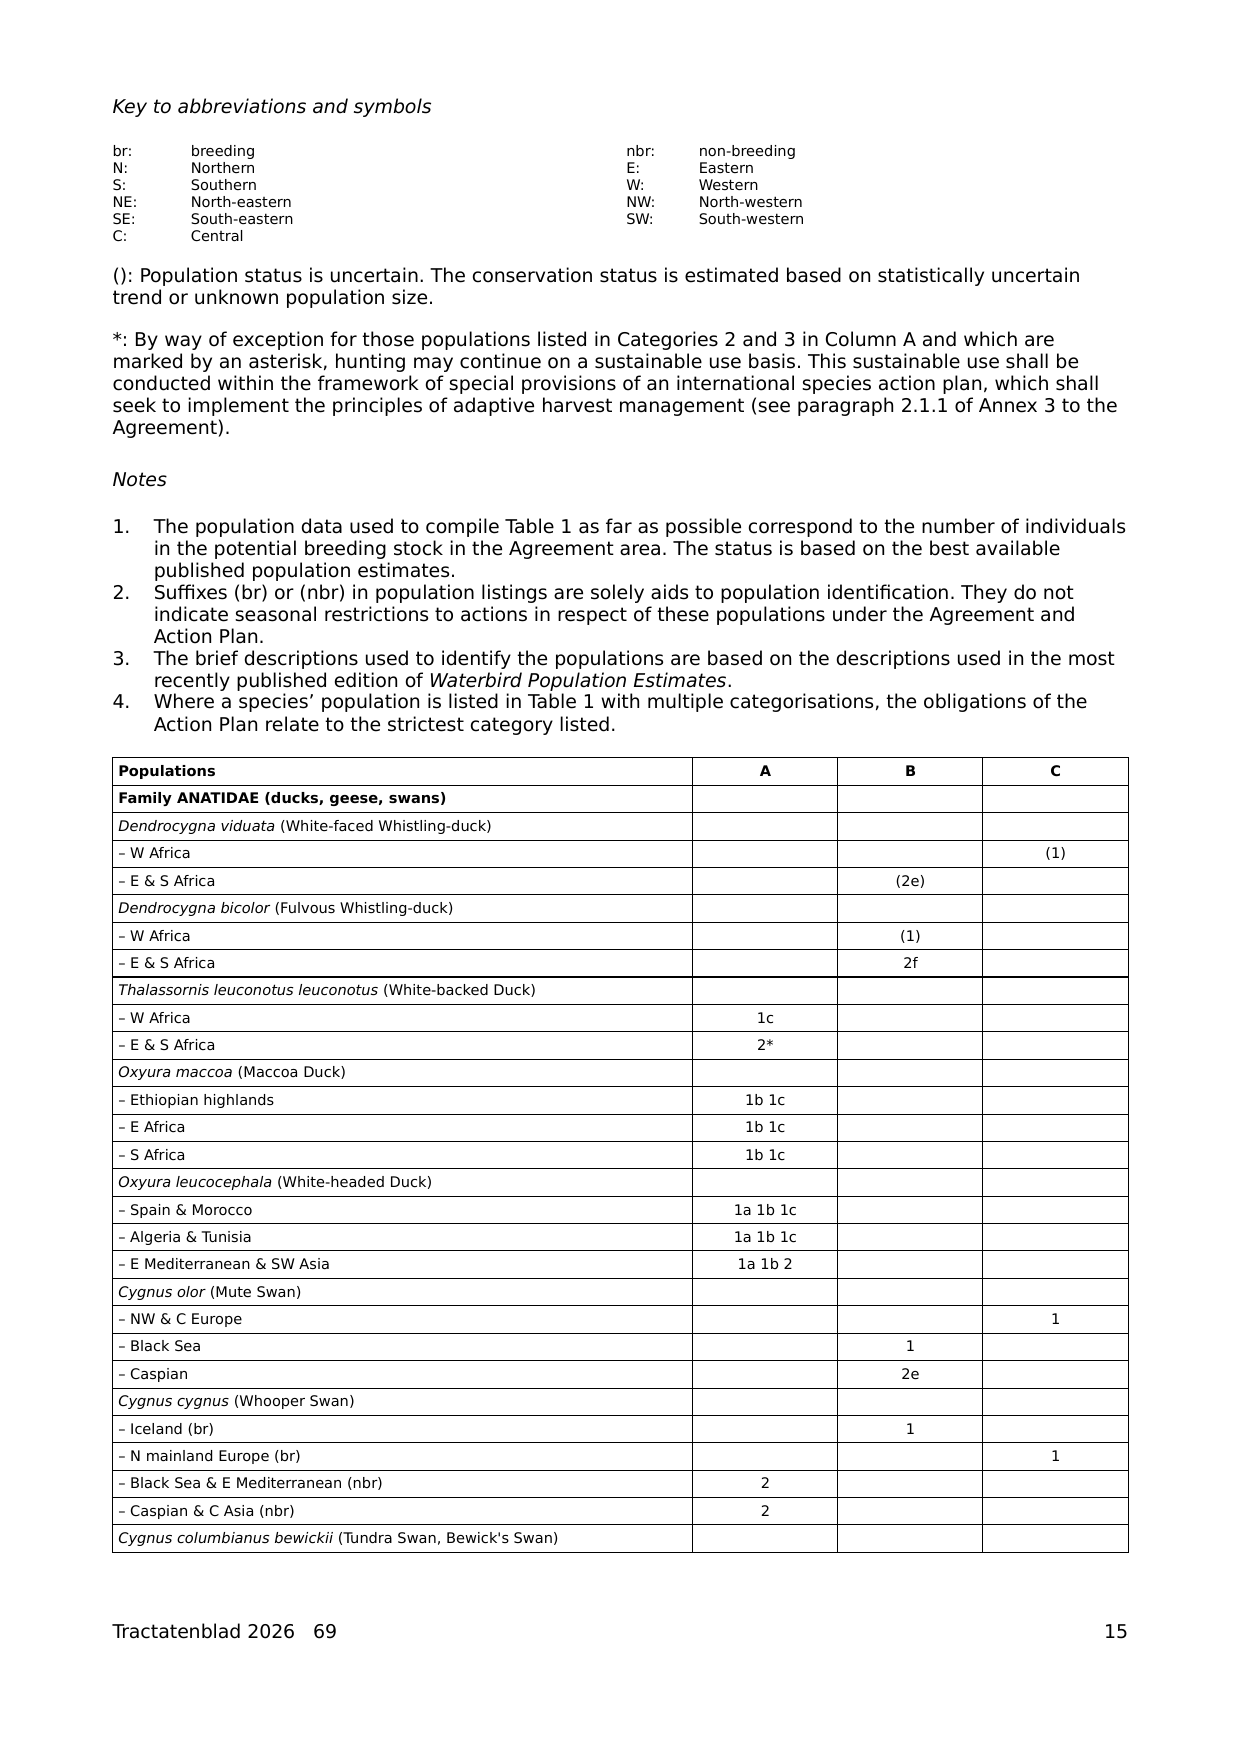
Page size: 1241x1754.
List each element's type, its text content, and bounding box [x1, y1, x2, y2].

table_cell Oxyura maccoa (Maccoa Duck) [113, 1060, 692, 1086]
table_cell – W Africa [113, 1005, 692, 1031]
table_cell 1 [838, 1334, 982, 1360]
table_header Populations [113, 758, 692, 785]
table_cell [983, 1060, 1128, 1086]
table_cell E: [620, 160, 693, 177]
table_cell [838, 1389, 982, 1415]
table_cell [838, 1525, 982, 1552]
table_cell 2f [838, 950, 982, 976]
table_cell North-western [693, 194, 1128, 211]
table_cell [838, 1032, 982, 1059]
table_header C [983, 758, 1128, 785]
table_cell Oxyura leucocephala (White-headed Duck) [113, 1169, 692, 1196]
table_cell 1 [983, 1443, 1128, 1469]
table_cell – S Africa [113, 1142, 692, 1168]
table_cell [983, 1361, 1128, 1387]
table_cell [838, 1169, 982, 1196]
table_cell 1 [983, 1306, 1128, 1333]
table_cell [983, 978, 1128, 1004]
table_cell [693, 1169, 837, 1196]
table_cell [620, 228, 693, 245]
table_cell [693, 813, 837, 839]
table_cell [693, 978, 837, 1004]
subtitle Key to abbreviations and symbols [112, 96, 1128, 118]
table_cell – Caspian [113, 1361, 692, 1387]
table_cell – Caspian & C Asia (nbr) [113, 1498, 692, 1524]
table_cell [838, 1115, 982, 1141]
table_cell [838, 1498, 982, 1524]
table_cell [983, 895, 1128, 922]
table_cell [838, 1142, 982, 1168]
table_cell [838, 1471, 982, 1497]
table_header nbr: [620, 143, 693, 160]
table_cell – Black Sea & E Mediterranean (nbr) [113, 1471, 692, 1497]
table_cell 1c [693, 1005, 837, 1031]
table_cell [983, 786, 1128, 812]
table_cell – NW & C Europe [113, 1306, 692, 1333]
table_header A [693, 758, 837, 785]
table_cell Cygnus cygnus (Whooper Swan) [113, 1389, 692, 1415]
table_cell W: [620, 177, 693, 194]
table_cell NE: [112, 194, 185, 211]
table_cell [983, 1498, 1128, 1524]
table_cell – Iceland (br) [113, 1416, 692, 1442]
table_cell SW: [620, 211, 693, 228]
table_cell [983, 868, 1128, 894]
table_cell 1a 1b 2 [693, 1251, 837, 1278]
table_cell [838, 1251, 982, 1278]
table_cell N: [112, 160, 185, 177]
text 1. The population data used to compile Table 1 as far as possible correspond to the number of individuals in the potential breeding stock in the Agreement area. The status is based on the best available published population estimates. [112, 516, 1128, 582]
table_cell [838, 841, 982, 867]
table_cell [983, 1279, 1128, 1305]
table_cell [983, 923, 1128, 949]
table_cell Eastern [693, 160, 1128, 177]
table_cell [838, 1224, 982, 1250]
table_cell Dendrocygna bicolor (Fulvous Whistling-duck) [113, 895, 692, 922]
table_cell [693, 786, 837, 812]
table_cell – E Mediterranean & SW Asia [113, 1251, 692, 1278]
table_cell (1) [983, 841, 1128, 867]
table_header B [838, 758, 982, 785]
table_cell – W Africa [113, 841, 692, 867]
table_header br: [112, 143, 185, 160]
table_cell [693, 1361, 837, 1387]
table_cell [838, 895, 982, 922]
table_cell – Algeria & Tunisia [113, 1224, 692, 1250]
table_cell Central [185, 228, 620, 245]
table_cell [693, 841, 837, 867]
table_cell [983, 1005, 1128, 1031]
table_cell [693, 868, 837, 894]
table_cell – Spain & Morocco [113, 1197, 692, 1223]
text (): Population status is uncertain. The conservation status is estimated based on statistically uncertain trend or unknown population size. [112, 265, 1128, 309]
table_cell [983, 1087, 1128, 1113]
text 4. Where a species’ population is listed in Table 1 with multiple categorisations, the obligations of the Action Plan relate to the strictest category listed. [112, 691, 1128, 735]
table_cell [983, 1197, 1128, 1223]
table_cell C: [112, 228, 185, 245]
table_cell – Black Sea [113, 1334, 692, 1360]
text *: By way of exception for those populations listed in Categories 2 and 3 in Column A and which are marked by an asterisk, hunting may continue on a sustainable use basis. This sustainable use shall be conducted within the framework of special provisions of an international species action plan, which shall seek to implement the principles of adaptive harvest management (see paragraph 2.1.1 of Annex 3 to the Agreement). [112, 329, 1128, 439]
table_cell [983, 1169, 1128, 1196]
table_cell [838, 1197, 982, 1223]
table_cell Cygnus columbianus bewickii (Tundra Swan, Bewick's Swan) [113, 1525, 692, 1552]
table_cell – E & S Africa [113, 868, 692, 894]
table_cell South-eastern [185, 211, 620, 228]
table_cell [983, 1142, 1128, 1168]
table_cell [693, 1060, 837, 1086]
table_cell 1 [838, 1416, 982, 1442]
table_cell [693, 1416, 837, 1442]
subtitle Notes [112, 469, 1128, 491]
table_cell 1b 1c [693, 1087, 837, 1113]
table_cell (2e) [838, 868, 982, 894]
table_cell [983, 1032, 1128, 1059]
table_cell [983, 1115, 1128, 1141]
table_cell [838, 1005, 982, 1031]
table_cell [693, 1334, 837, 1360]
table_cell 2* [693, 1032, 837, 1059]
table_cell Family ANATIDAE (ducks, geese, swans) [113, 786, 692, 812]
table_cell 1b 1c [693, 1115, 837, 1141]
table_cell [838, 1443, 982, 1469]
table_cell Dendrocygna viduata (White-faced Whistling-duck) [113, 813, 692, 839]
table_cell South-western [693, 211, 1128, 228]
table_cell 2 [693, 1498, 837, 1524]
table_cell Western [693, 177, 1128, 194]
table_cell 1a 1b 1c [693, 1197, 837, 1223]
table_cell [693, 1525, 837, 1552]
table_cell [693, 1443, 837, 1469]
table_cell [693, 923, 837, 949]
table_cell [838, 1306, 982, 1333]
table_cell S: [112, 177, 185, 194]
table_cell [838, 978, 982, 1004]
table_cell [983, 950, 1128, 976]
table_cell 2 [693, 1471, 837, 1497]
table_cell Northern [185, 160, 620, 177]
table_cell – N mainland Europe (br) [113, 1443, 692, 1469]
table_cell NW: [620, 194, 693, 211]
table_cell [983, 1224, 1128, 1250]
table_cell – E & S Africa [113, 1032, 692, 1059]
table_cell [983, 1471, 1128, 1497]
table_cell SE: [112, 211, 185, 228]
table_cell [983, 1525, 1128, 1552]
table_cell [983, 1416, 1128, 1442]
table_cell 1b 1c [693, 1142, 837, 1168]
table_cell – E & S Africa [113, 950, 692, 976]
table_cell Thalassornis leuconotus leuconotus (White-backed Duck) [113, 978, 692, 1004]
table_cell [838, 813, 982, 839]
table_cell [693, 1306, 837, 1333]
table_cell – E Africa [113, 1115, 692, 1141]
table_cell [693, 1279, 837, 1305]
table_cell – W Africa [113, 923, 692, 949]
table_cell [838, 1060, 982, 1086]
table_cell [838, 786, 982, 812]
table_header non-breeding [693, 143, 1128, 160]
table_cell North-eastern [185, 194, 620, 211]
table_cell Cygnus olor (Mute Swan) [113, 1279, 692, 1305]
table_cell [693, 228, 1128, 245]
table_cell [693, 950, 837, 976]
table_cell [983, 1251, 1128, 1278]
text 2. Suffixes (br) or (nbr) in population listings are solely aids to population identification. They do not indicate seasonal restrictions to actions in respect of these populations under the Agreement and Action Plan. [112, 582, 1128, 647]
table_cell (1) [838, 923, 982, 949]
table_cell 2e [838, 1361, 982, 1387]
table_cell – Ethiopian highlands [113, 1087, 692, 1113]
table_cell [838, 1279, 982, 1305]
table_cell [693, 1389, 837, 1415]
table_cell [983, 1389, 1128, 1415]
table_cell 1a 1b 1c [693, 1224, 837, 1250]
table_cell [693, 895, 837, 922]
table_header breeding [185, 143, 620, 160]
table_cell [983, 813, 1128, 839]
table_cell [838, 1087, 982, 1113]
table_cell [983, 1334, 1128, 1360]
table_cell Southern [185, 177, 620, 194]
text 3. The brief descriptions used to identify the populations are based on the descriptions used in the most recently published edition of Waterbird Population Estimates. [112, 647, 1128, 691]
